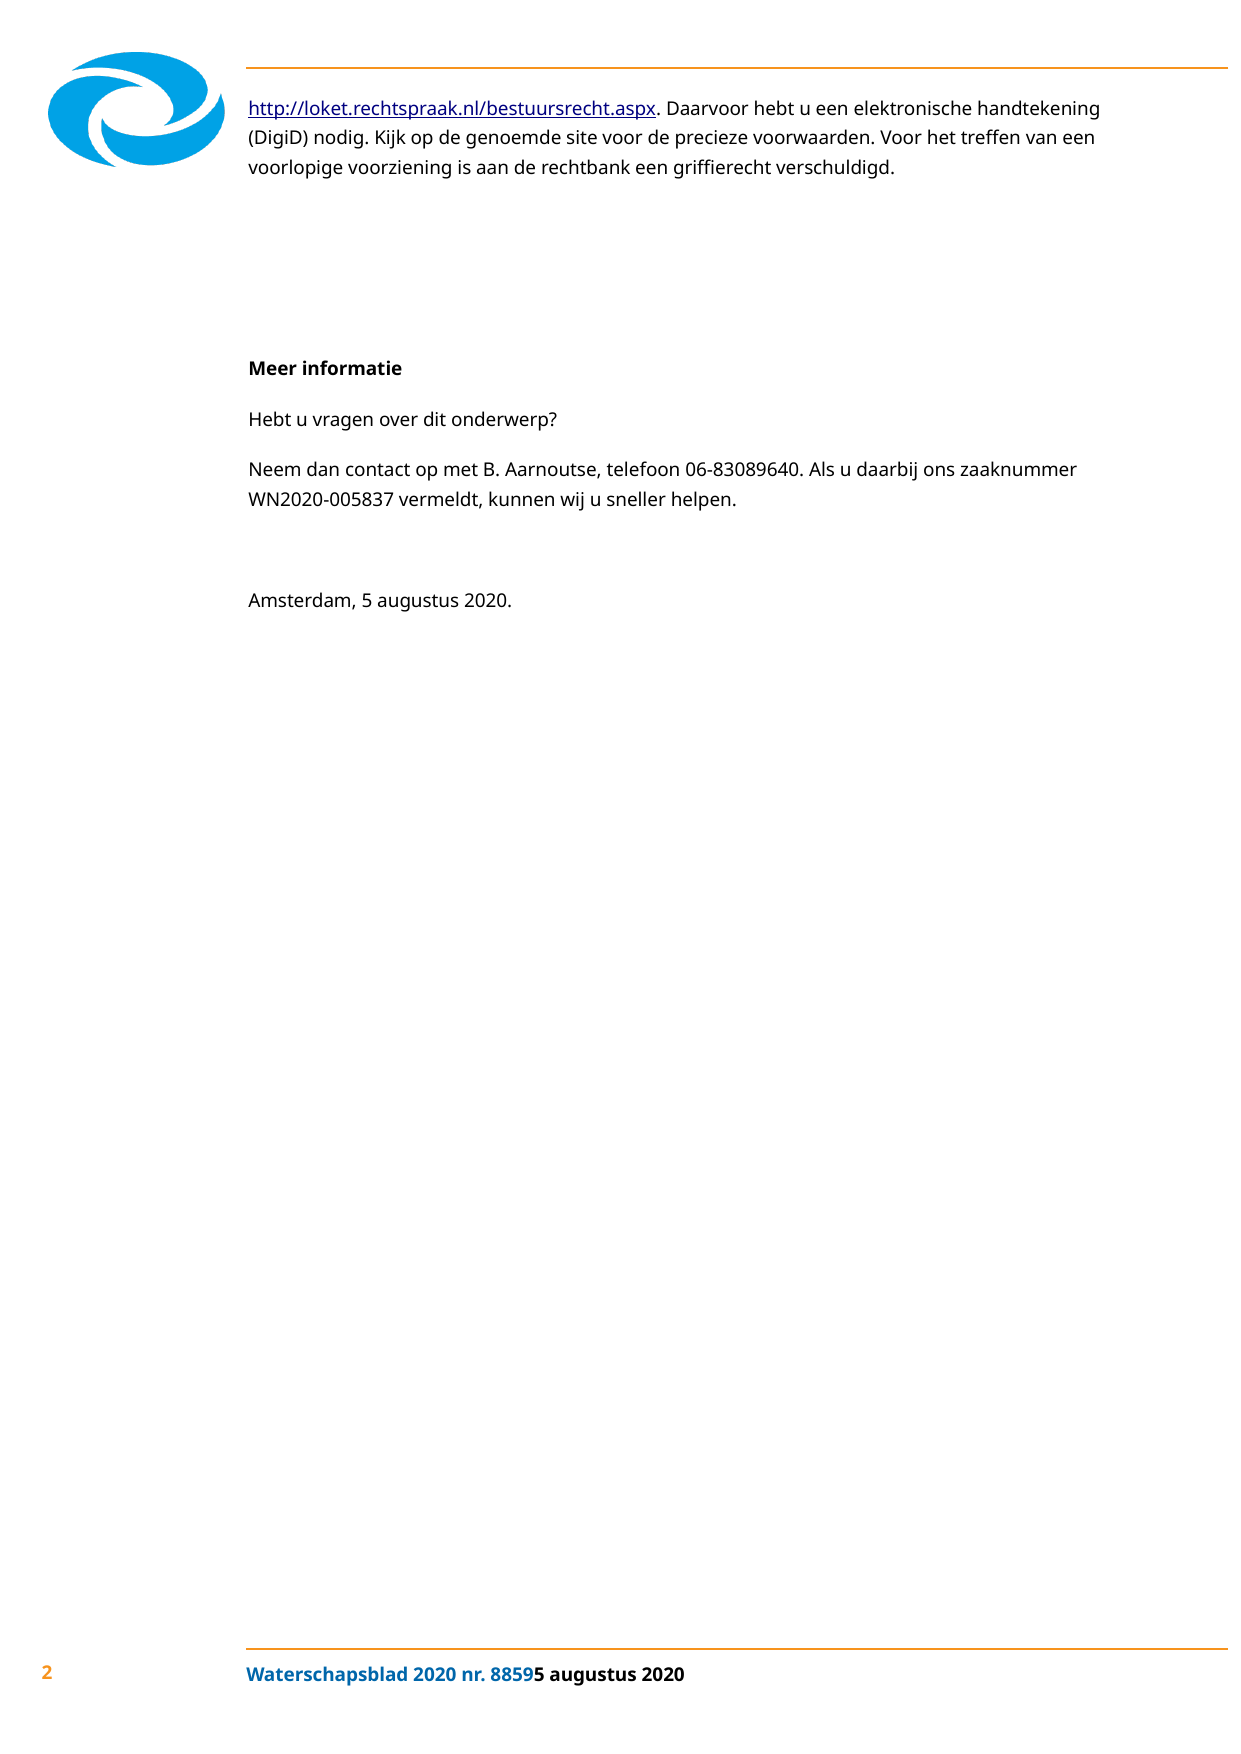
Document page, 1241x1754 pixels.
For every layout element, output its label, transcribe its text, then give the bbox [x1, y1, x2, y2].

text Amsterdam, 5 augustus 2020. [248, 587, 1152, 613]
text Hebt u vragen over dit onderwerp? [248, 406, 1152, 432]
text http://loket.rechtspraak.nl/bestuursrecht.aspx. Daarvoor hebt u een elektronische handtekening (DigiD) nodig. Kijk op de genoemde site voor de precieze voorwaarden. Voor het treffen van een voorlopige voorziening is aan de rechtbank een griffierecht verschuldigd. [248, 95, 1152, 180]
picture [41, 47, 231, 172]
text Meer informatie [248, 356, 1152, 381]
text Neem dan contact op met B. Aarnoutse, telefoon 06-83089640. Als u daarbij ons zaaknummer WN2020-005837 vermeldt, kunnen wij u sneller helpen. [248, 456, 1152, 512]
